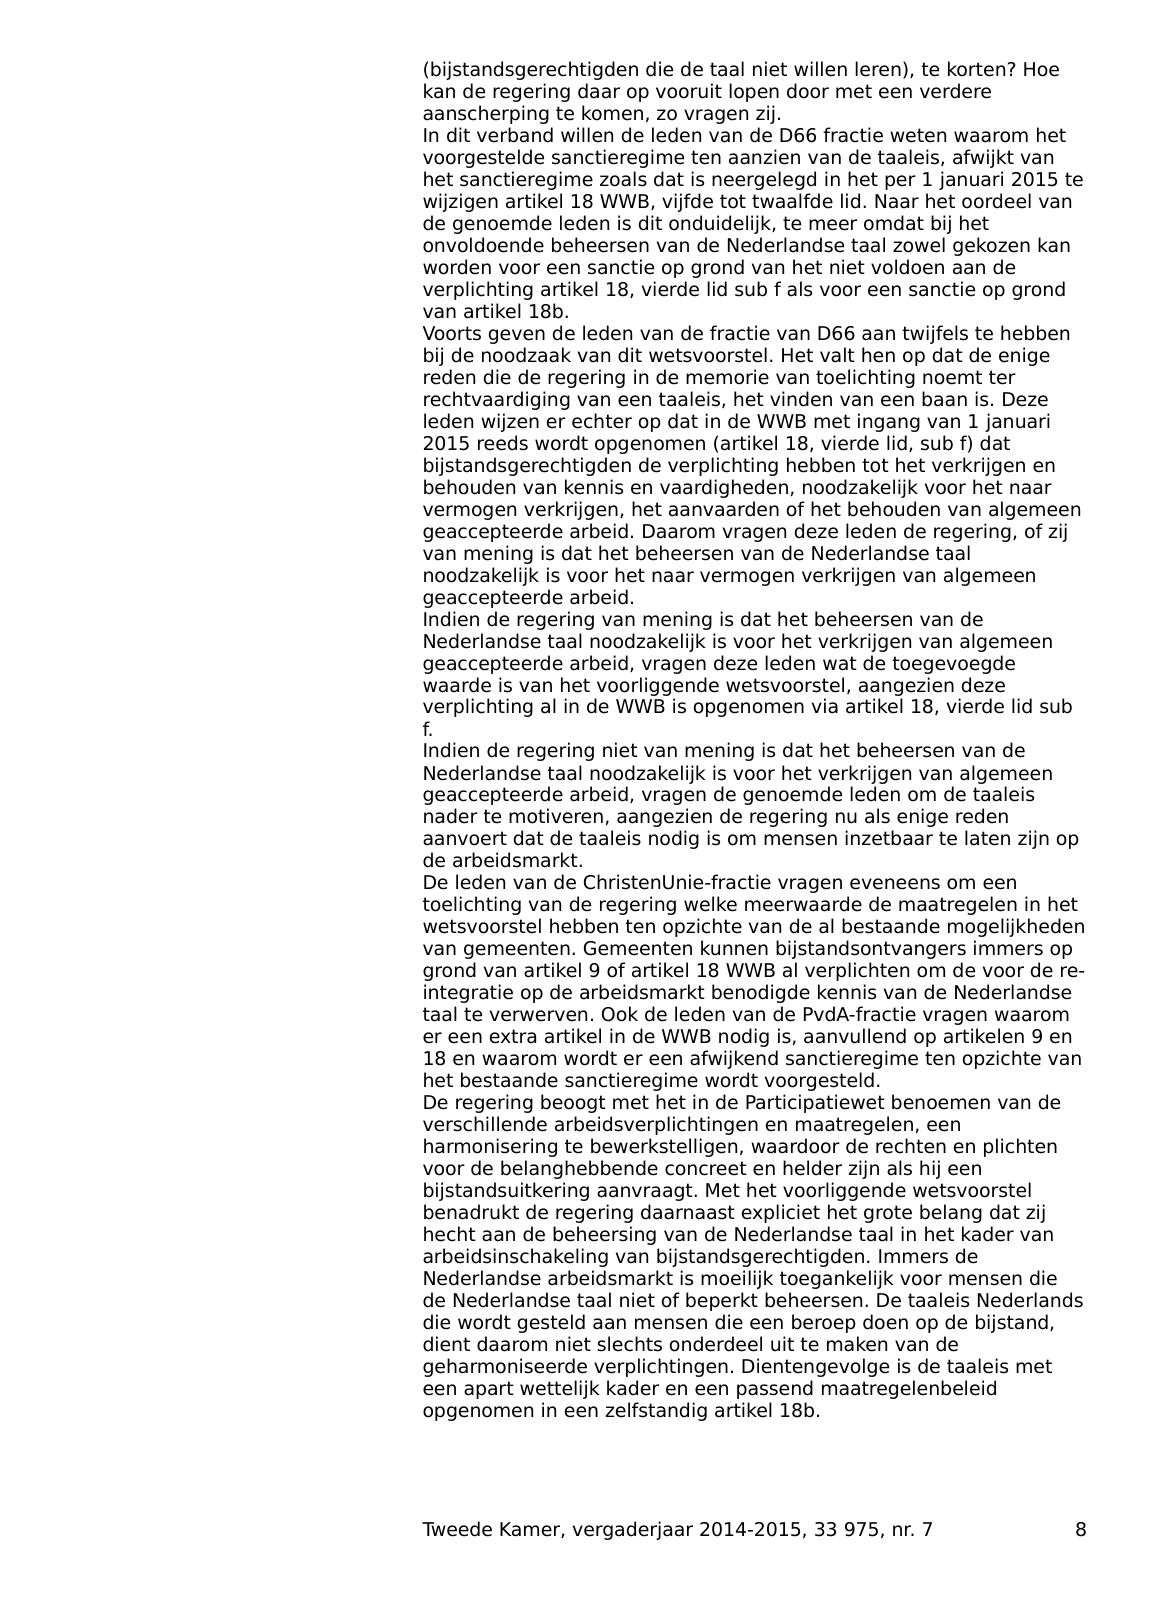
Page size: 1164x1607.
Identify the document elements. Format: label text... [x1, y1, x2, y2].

text Indien de regering van mening is dat het beheersen van de Nederlandse taal noodzakelijk is voor het verkrijgen van algemeen geaccepteerde arbeid, vragen deze leden wat de toegevoegde waarde is van het voorliggende wetsvoorstel, aangezien deze verplichting al in de WWB is opgenomen via artikel 18, vierde lid sub f. [422, 608, 1087, 740]
text De leden van de ChristenUnie-fractie vragen eveneens om een toelichting van de regering welke meerwaarde de maatregelen in het wetsvoorstel hebben ten opzichte van de al bestaande mogelijkheden van gemeenten. Gemeenten kunnen bijstandsontvangers immers op grond van artikel 9 of artikel 18 WWB al verplichten om de voor de re-integratie op de arbeidsmarkt benodigde kennis van de Nederlandse taal te verwerven. Ook de leden van de PvdA-fractie vragen waarom er een extra artikel in de WWB nodig is, aanvullend op artikelen 9 en 18 en waarom wordt er een afwijkend sanctieregime ten opzichte van het bestaande sanctieregime wordt voorgesteld. [422, 872, 1087, 1092]
text De regering beoogt met het in de Participatiewet benoemen van de verschillende arbeidsverplichtingen en maatregelen, een harmonisering te bewerkstelligen, waardoor de rechten en plichten voor de belanghebbende concreet en helder zijn als hij een bijstandsuitkering aanvraagt. Met het voorliggende wetsvoorstel benadrukt de regering daarnaast expliciet het grote belang dat zij hecht aan de beheersing van de Nederlandse taal in het kader van arbeidsinschakeling van bijstandsgerechtigden. Immers de Nederlandse arbeidsmarkt is moeilijk toegankelijk voor mensen die de Nederlandse taal niet of beperkt beheersen. De taaleis Nederlands die wordt gesteld aan mensen die een beroep doen op de bijstand, dient daarom niet slechts onderdeel uit te maken van de geharmoniseerde verplichtingen. Dientengevolge is de taaleis met een apart wettelijk kader en een passend maatregelenbeleid opgenomen in een zelfstandig artikel 18b. [422, 1092, 1087, 1422]
text Indien de regering niet van mening is dat het beheersen van de Nederlandse taal noodzakelijk is voor het verkrijgen van algemeen geaccepteerde arbeid, vragen de genoemde leden om de taaleis nader te motiveren, aangezien de regering nu als enige reden aanvoert dat de taaleis nodig is om mensen inzetbaar te laten zijn op de arbeidsmarkt. [422, 740, 1087, 872]
text In dit verband willen de leden van de D66 fractie weten waarom het voorgestelde sanctieregime ten aanzien van de taaleis, afwijkt van het sanctieregime zoals dat is neergelegd in het per 1 januari 2015 te wijzigen artikel 18 WWB, vijfde tot twaalfde lid. Naar het oordeel van de genoemde leden is dit onduidelijk, te meer omdat bij het onvoldoende beheersen van de Nederlandse taal zowel gekozen kan worden voor een sanctie op grond van het niet voldoen aan de verplichting artikel 18, vierde lid sub f als voor een sanctie op grond van artikel 18b. [422, 125, 1087, 323]
text Voorts geven de leden van de fractie van D66 aan twijfels te hebben bij de noodzaak van dit wetsvoorstel. Het valt hen op dat de enige reden die de regering in de memorie van toelichting noemt ter rechtvaardiging van een taaleis, het vinden van een baan is. Deze leden wijzen er echter op dat in de WWB met ingang van 1 januari 2015 reeds wordt opgenomen (artikel 18, vierde lid, sub f) dat bijstandsgerechtigden de verplichting hebben tot het verkrijgen en behouden van kennis en vaardigheden, noodzakelijk voor het naar vermogen verkrijgen, het aanvaarden of het behouden van algemeen geaccepteerde arbeid. Daarom vragen deze leden de regering, of zij van mening is dat het beheersen van de Nederlandse taal noodzakelijk is voor het naar vermogen verkrijgen van algemeen geaccepteerde arbeid. [422, 323, 1087, 608]
text (bijstandsgerechtigden die de taal niet willen leren), te korten? Hoe kan de regering daar op vooruit lopen door met een verdere aanscherping te komen, zo vragen zij. [422, 59, 1087, 125]
